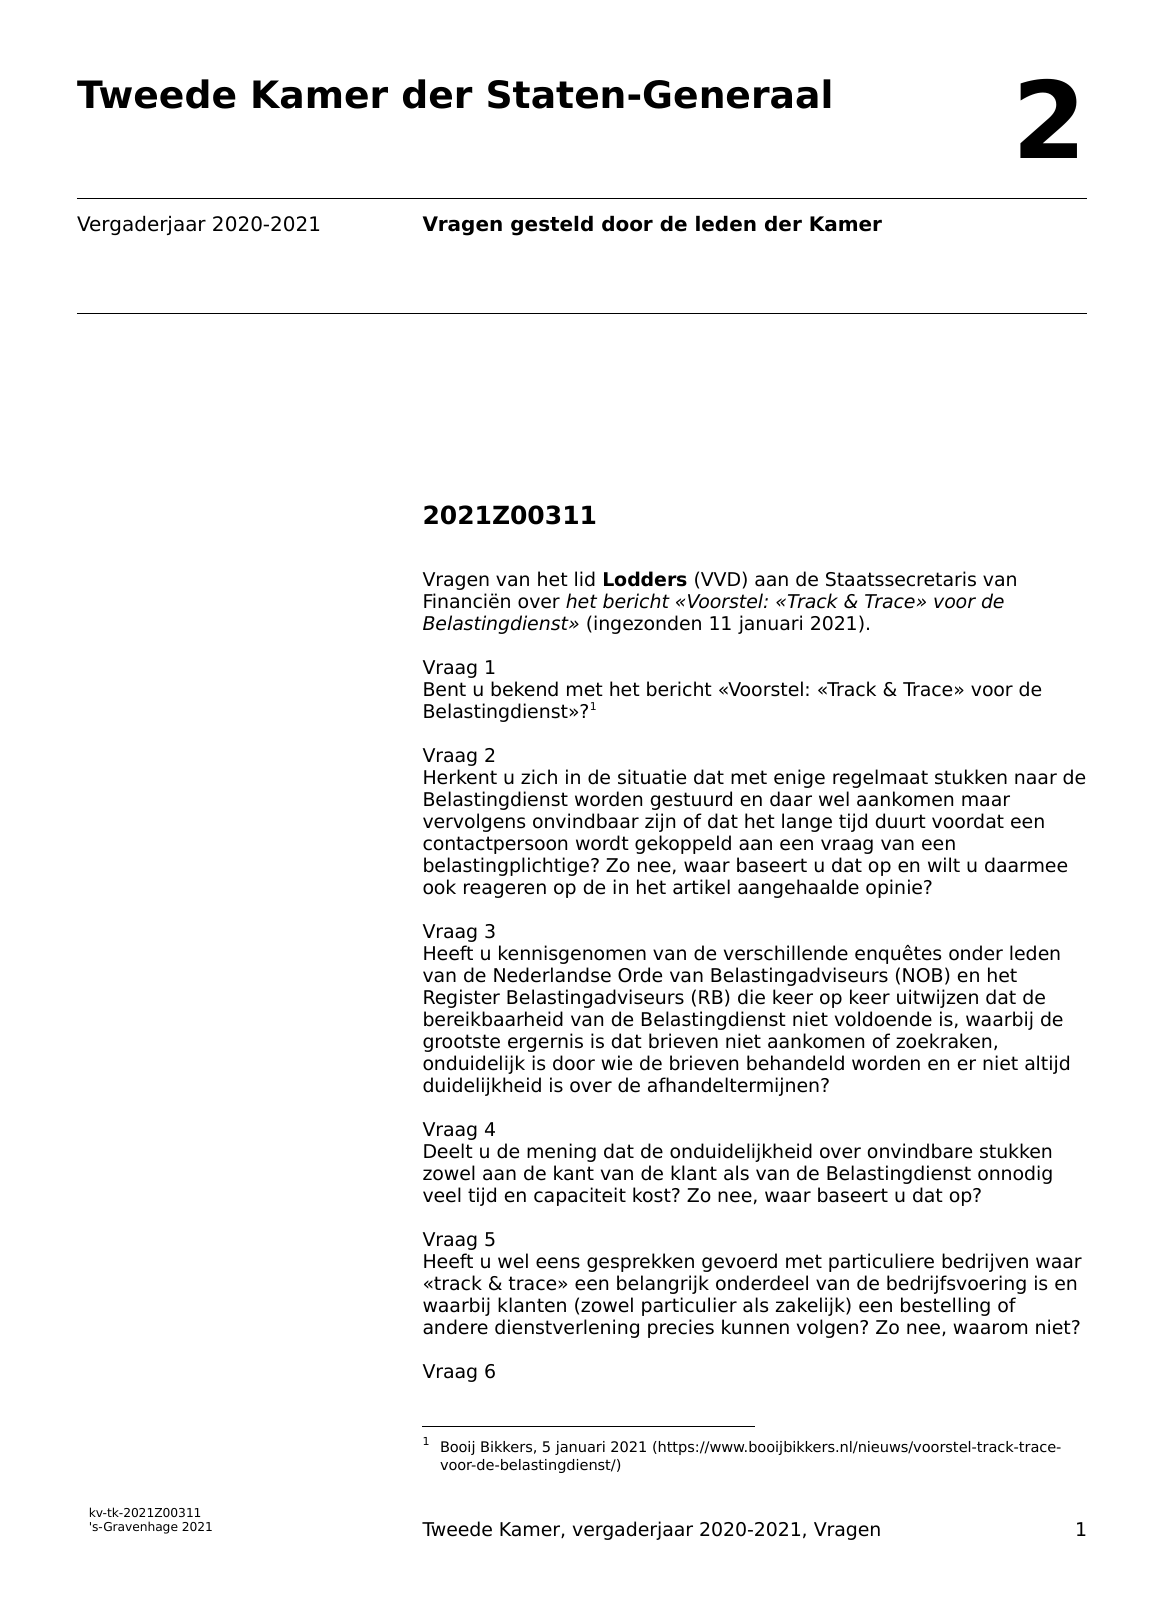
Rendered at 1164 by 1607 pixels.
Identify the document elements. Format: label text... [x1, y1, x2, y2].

text Vraag 1 [422, 657, 1087, 679]
text Heeft u kennisgenomen van de verschillende enquêtes onder leden van de Nederlandse Orde van Belastingadviseurs (NOB) en het Register Belastingadviseurs (RB) die keer op keer uitwijzen dat de bereikbaarheid van de Belastingdienst niet voldoende is, waarbij de grootste ergernis is dat brieven niet aankomen of zoekraken, onduidelijk is door wie de brieven behandeld worden en er niet altijd duidelijkheid is over de afhandeltermijnen? [422, 943, 1087, 1097]
text Vraag 2 [422, 745, 1087, 767]
text 's-Gravenhage 2021 [88, 1520, 323, 1534]
text 2021Z00311 [422, 501, 1087, 531]
text Vraag 4 [422, 1119, 1087, 1141]
table_header Tweede Kamer der Staten-Generaal [77, 59, 886, 198]
text Vraag 6 [422, 1361, 1087, 1383]
text Vragen van het lid Lodders (VVD) aan de Staatssecretaris van Financiën over het bericht «Voorstel: «Track & Trace» voor de Belastingdienst» (ingezonden 11 januari 2021). [422, 569, 1087, 635]
text Vraag 5 [422, 1229, 1087, 1251]
text Booij Bikkers, 5 januari 2021 (https://www.booijbikkers.nl/nieuws/voorstel-track-trace-voor-de-belastingdienst/) [422, 1435, 1087, 1474]
text Heeft u wel eens gesprekken gevoerd met particuliere bedrijven waar «track & trace» een belangrijk onderdeel van de bedrijfsvoering is en waarbij klanten (zowel particulier als zakelijk) een bestelling of andere dienstverlening precies kunnen volgen? Zo nee, waarom niet? [422, 1251, 1087, 1339]
table_cell Vergaderjaar 2020-2021 [77, 199, 422, 313]
text kv-tk-2021Z00311 [88, 1506, 323, 1520]
text Deelt u de mening dat de onduidelijkheid over onvindbare stukken zowel aan de kant van de klant als van de Belastingdienst onnodig veel tijd en capaciteit kost? Zo nee, waar baseert u dat op? [422, 1141, 1087, 1207]
text Herkent u zich in de situatie dat met enige regelmaat stukken naar de Belastingdienst worden gestuurd en daar wel aankomen maar vervolgens onvindbaar zijn of dat het lange tijd duurt voordat een contactpersoon wordt gekoppeld aan een vraag van een belastingplichtige? Zo nee, waar baseert u dat op en wilt u daarmee ook reageren op de in het artikel aangehaalde opinie? [422, 767, 1087, 899]
text Bent u bekend met het bericht «Voorstel: «Track & Trace» voor de Belastingdienst»? [422, 679, 1087, 723]
table_header 2 [886, 59, 1087, 198]
text Vraag 3 [422, 921, 1087, 943]
table_cell Vragen gesteld door de leden der Kamer [422, 199, 1087, 313]
